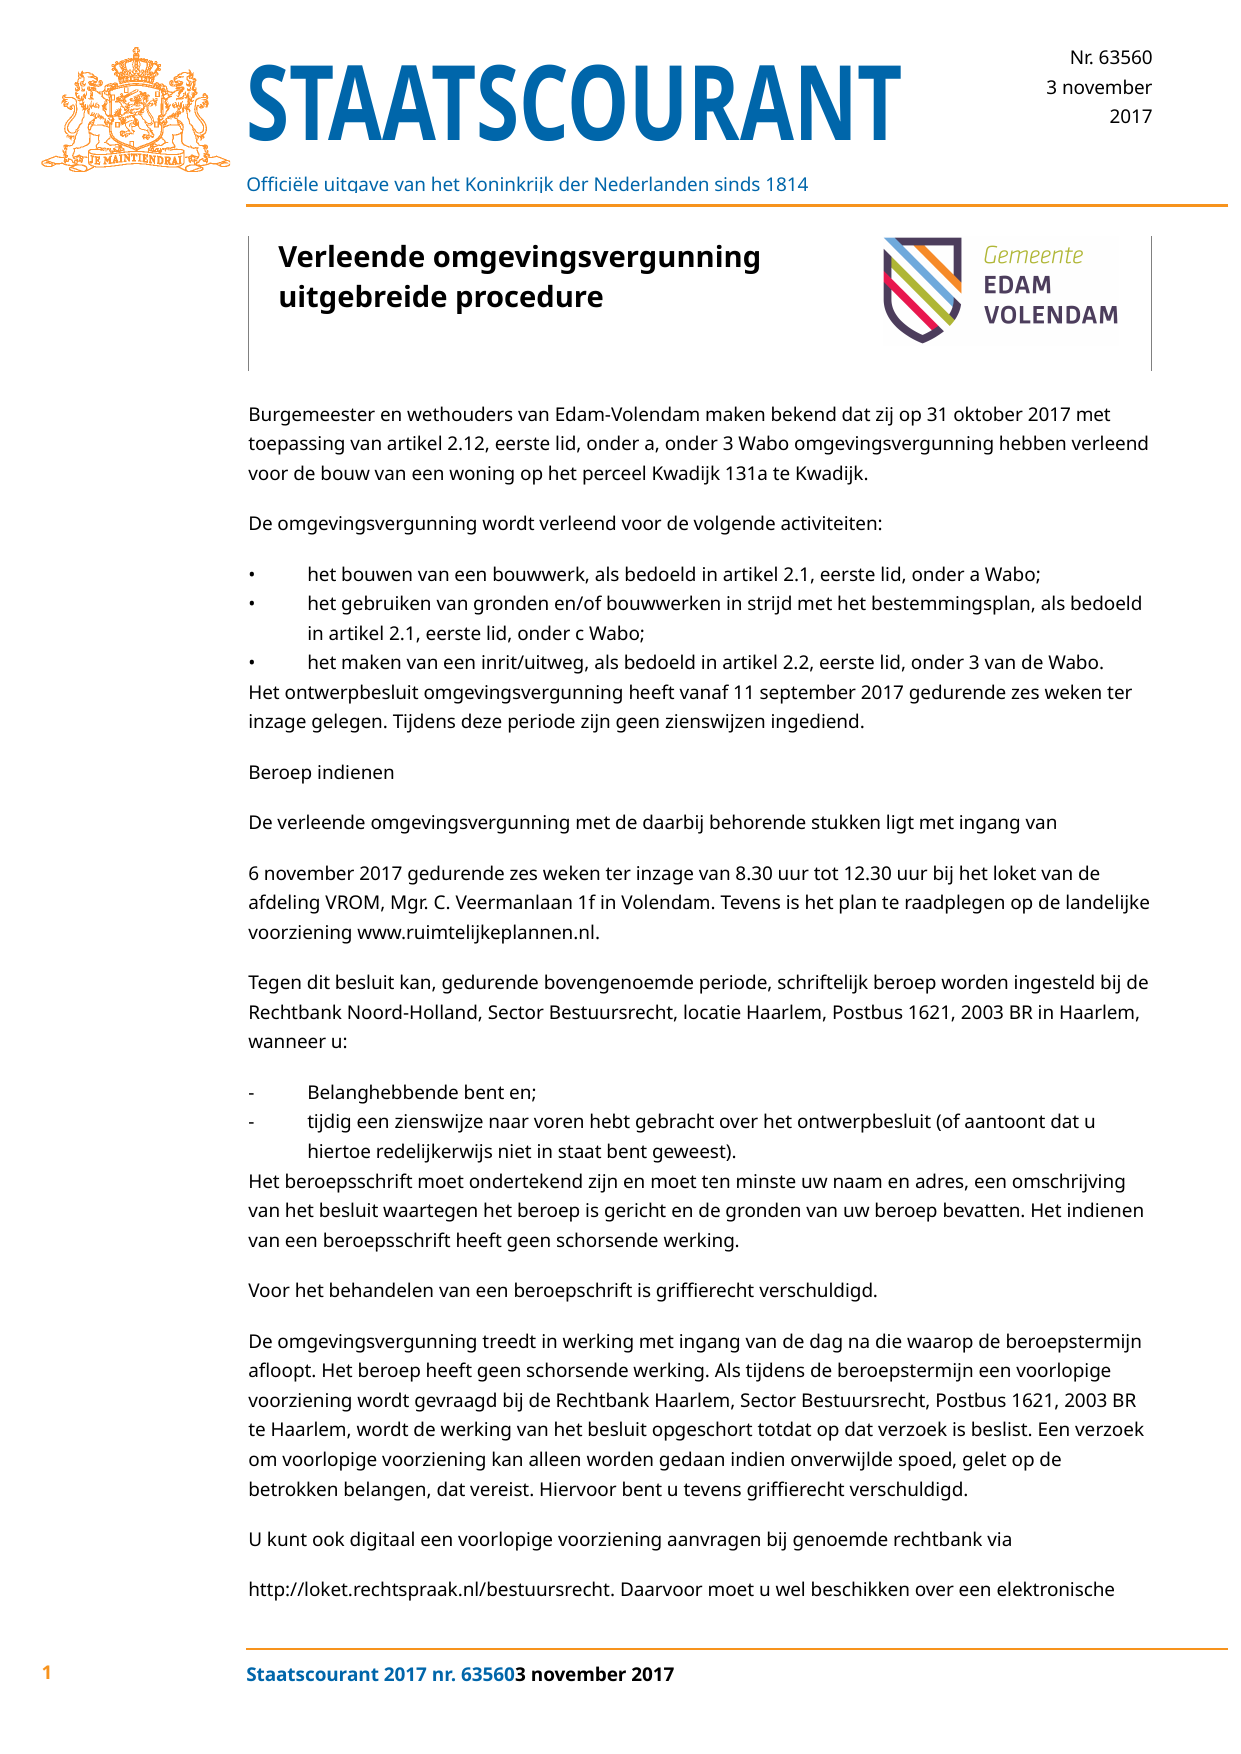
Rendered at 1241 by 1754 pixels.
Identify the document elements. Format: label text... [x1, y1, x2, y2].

text De verleende omgevingsvergunning met de daarbij behorende stukken ligt met ingang van [248, 809, 1152, 835]
text U kunt ook digitaal een voorlopige voorziening aanvragen bij genoemde rechtbank via [248, 1526, 1152, 1552]
text De omgevingsvergunning wordt verleend voor de volgende activiteiten: [248, 510, 1152, 536]
text Het beroepsschrift moet ondertekend zijn en moet ten minste uw naam en adres, een omschrijving van het besluit waartegen het beroep is gericht en de gronden van uw beroep bevatten. Het indienen van een beroepsschrift heeft geen schorsende werking. [248, 1168, 1152, 1253]
text Burgemeester en wethouders van Edam-Volendam maken bekend dat zij op 31 oktober 2017 met toepassing van artikel 2.12, eerste lid, onder a, onder 3 Wabo omgevingsvergunning hebben verleend voor de bouw van een woning op het perceel Kwadijk 131a te Kwadijk. [248, 401, 1152, 486]
text Beroep indienen [248, 759, 1152, 785]
list het gebruiken van gronden en/of bouwwerken in strijd met het bestemmingsplan, als bedoeld in artikel 2.1, eerste lid, onder c Wabo; [248, 590, 1152, 646]
text De omgevingsvergunning treedt in werking met ingang van de dag na die waarop de beroepstermijn afloopt. Het beroep heeft geen schorsende werking. Als tijdens de beroepstermijn een voorlopige voorziening wordt gevraagd bij de Rechtbank Haarlem, Sector Bestuursrecht, Postbus 1621, 2003 BR te Haarlem, wordt de werking van het besluit opgeschort totdat op dat verzoek is beslist. Een verzoek om voorlopige voorziening kan alleen worden gedaan indien onverwijlde spoed, gelet op de betrokken belangen, dat vereist. Hiervoor bent u tevens griffierecht verschuldigd. [248, 1328, 1152, 1501]
text Voor het behandelen van een beroepschrift is griffierecht verschuldigd. [248, 1277, 1152, 1303]
table_header [850, 236, 1151, 371]
text http://loket.rechtspraak.nl/bestuursrecht. Daarvoor moet u wel beschikken over een elektronische [248, 1577, 1152, 1602]
picture [882, 236, 1119, 346]
list het maken van een inrit/uitweg, als bedoeld in artikel 2.2, eerste lid, onder 3 van de Wabo. [248, 649, 1152, 675]
picture [41, 47, 231, 172]
text Het ontwerpbesluit omgevingsvergunning heeft vanaf 11 september 2017 gedurende zes weken ter inzage gelegen. Tijdens deze periode zijn geen zienswijzen ingediend. [248, 679, 1152, 734]
list tijdig een zienswijze naar voren hebt gebracht over het ontwerpbesluit (of aantoont dat u hiertoe redelijkerwijs niet in staat bent geweest). [248, 1109, 1152, 1164]
table_header Verleende omgevingsvergunning uitgebreide procedure [249, 236, 850, 371]
list Belanghebbende bent en; [248, 1079, 1152, 1105]
text Tegen dit besluit kan, gedurende bovengenoemde periode, schriftelijk beroep worden ingesteld bij de Rechtbank Noord-Holland, Sector Bestuursrecht, locatie Haarlem, Postbus 1621, 2003 BR in Haarlem, wanneer u: [248, 969, 1152, 1054]
text 6 november 2017 gedurende zes weken ter inzage van 8.30 uur tot 12.30 uur bij het loket van de afdeling VROM, Mgr. C. Veermanlaan 1f in Volendam. Tevens is het plan te raadplegen op de landelijke voorziening www.ruimtelijkeplannen.nl. [248, 860, 1152, 945]
list het bouwen van een bouwwerk, als bedoeld in artikel 2.1, eerste lid, onder a Wabo; [248, 561, 1152, 586]
